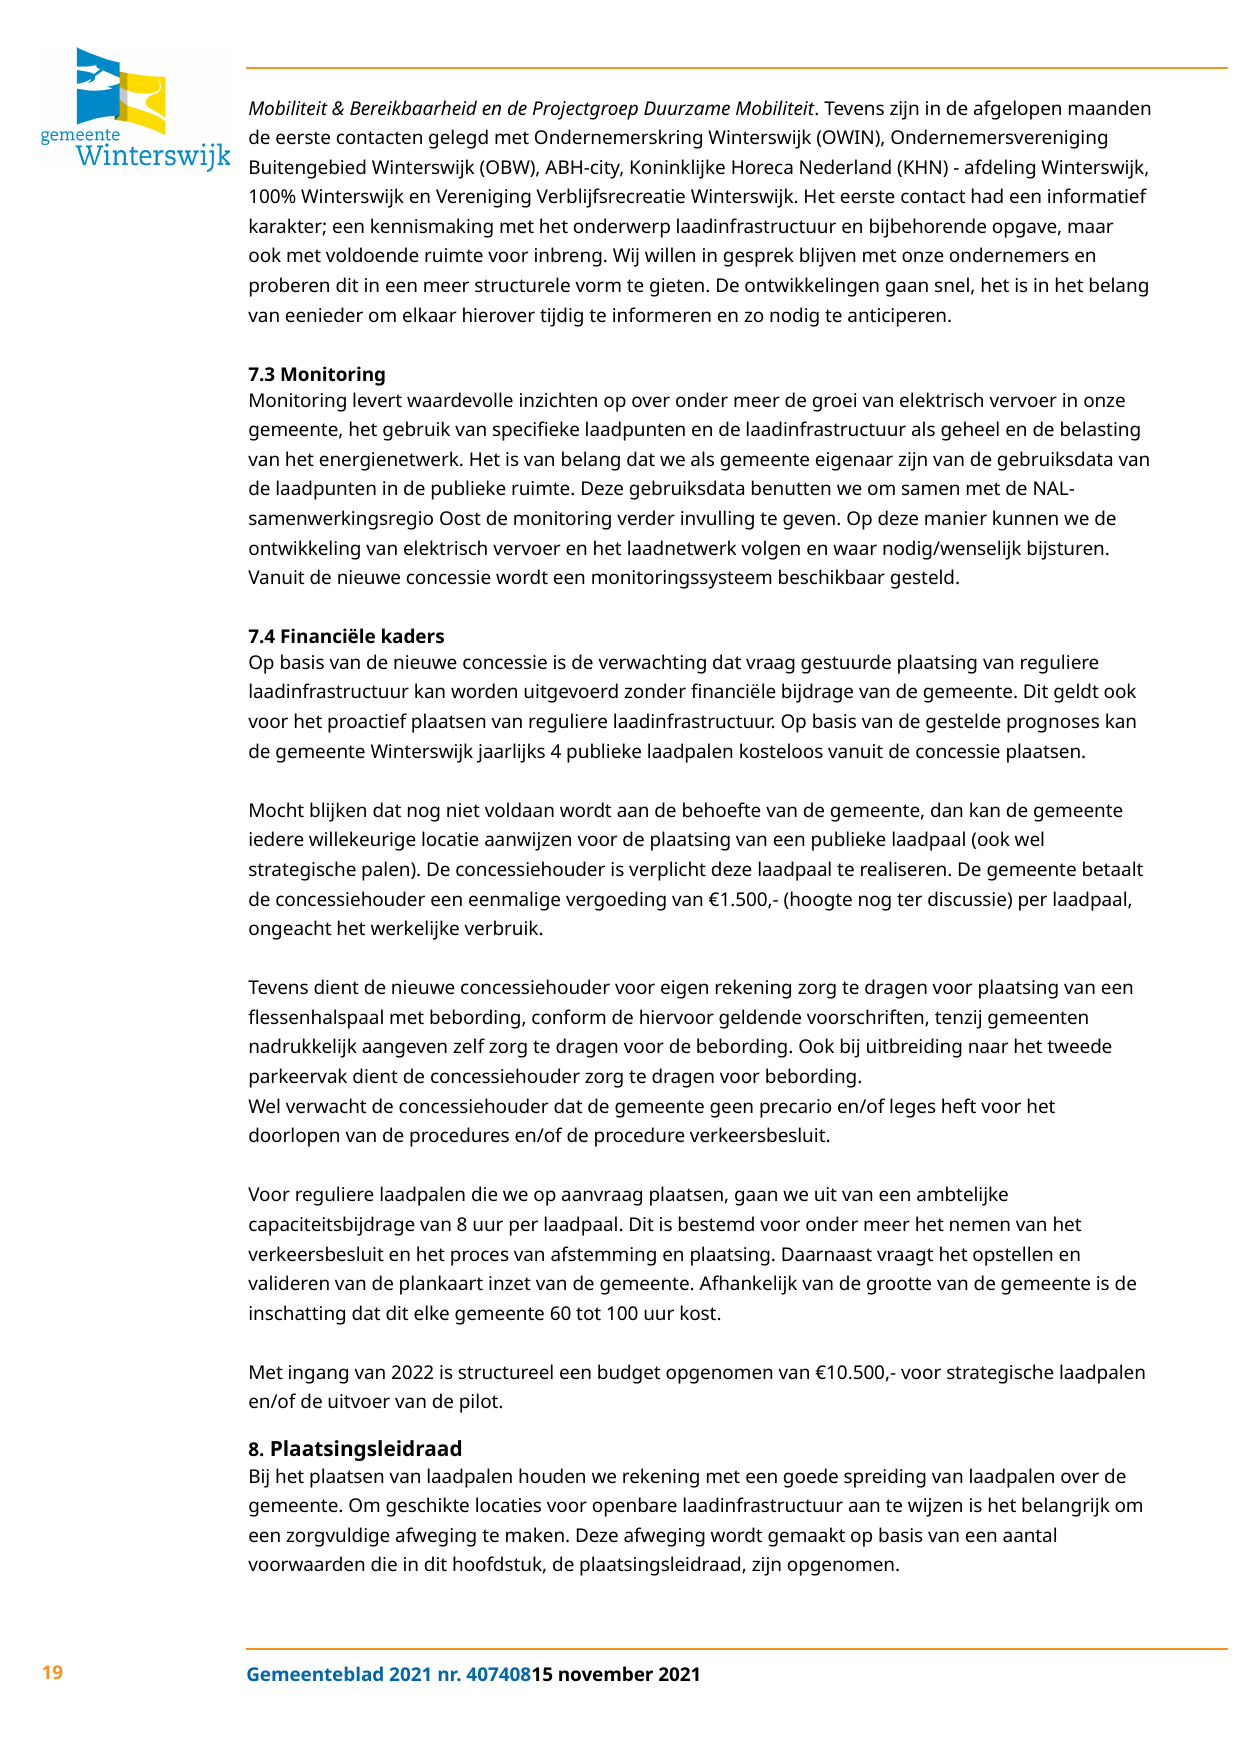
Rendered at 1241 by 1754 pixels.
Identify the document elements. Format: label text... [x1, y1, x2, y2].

text Monitoring levert waardevolle inzichten op over onder meer de groei van elektrisch vervoer in onze gemeente, het gebruik van specifieke laadpunten en de laadinfrastructuur als geheel en de belasting van het energienetwerk. Het is van belang dat we als gemeente eigenaar zijn van de gebruiksdata van de laadpunten in de publieke ruimte. Deze gebruiksdata benutten we om samen met de NAL-samenwerkingsregio Oost de monitoring verder invulling te geven. Op deze manier kunnen we de ontwikkeling van elektrisch vervoer en het laadnetwerk volgen en waar nodig/wenselijk bijsturen. Vanuit de nieuwe concessie wordt een monitoringssysteem beschikbaar gesteld. [248, 387, 1152, 590]
text Tevens dient de nieuwe concessiehouder voor eigen rekening zorg te dragen voor plaatsing van een flessenhalspaal met bebording, conform de hiervoor geldende voorschriften, tenzij gemeenten nadrukkelijk aangeven zelf zorg te dragen voor de bebording. Ook bij uitbreiding naar het tweede parkeervak dient de concessiehouder zorg te dragen voor bebording. [248, 974, 1152, 1089]
text Mocht blijken dat nog niet voldaan wordt aan de behoefte van de gemeente, dan kan de gemeente iedere willekeurige locatie aanwijzen voor de plaatsing van een publieke laadpaal (ook wel strategische palen). De concessiehouder is verplicht deze laadpaal te realiseren. De gemeente betaalt de concessiehouder een eenmalige vergoeding van €1.500,- (hoogte nog ter discussie) per laadpaal, ongeacht het werkelijke verbruik. [248, 797, 1152, 941]
text Op basis van de nieuwe concessie is de verwachting dat vraag gestuurde plaatsing van reguliere laadinfrastructuur kan worden uitgevoerd zonder financiële bijdrage van de gemeente. Dit geldt ook voor het proactief plaatsen van reguliere laadinfrastructuur. Op basis van de gestelde prognoses kan de gemeente Winterswijk jaarlijks 4 publieke laadpalen kosteloos vanuit de concessie plaatsen. [248, 649, 1152, 764]
text 7.4 Financiële kaders [248, 623, 1152, 649]
picture [225, 153, 231, 162]
text 8. Plaatsingsleidraad [248, 1434, 1152, 1463]
text Met ingang van 2022 is structureel een budget opgenomen van €10.500,- voor strategische laadpalen en/of de uitvoer van de pilot. [248, 1359, 1152, 1414]
picture [41, 47, 231, 172]
text Mobiliteit & Bereikbaarheid en de Projectgroep Duurzame Mobiliteit. Tevens zijn in de afgelopen maanden de eerste contacten gelegd met Ondernemerskring Winterswijk (OWIN), Ondernemersvereniging Buitengebied Winterswijk (OBW), ABH-city, Koninklijke Horeca Nederland (KHN) - afdeling Winterswijk, 100% Winterswijk en Vereniging Verblijfsrecreatie Winterswijk. Het eerste contact had een informatief karakter; een kennismaking met het onderwerp laadinfrastructuur en bijbehorende opgave, maar ook met voldoende ruimte voor inbreng. Wij willen in gesprek blijven met onze ondernemers en proberen dit in een meer structurele vorm te gieten. De ontwikkelingen gaan snel, het is in het belang van eenieder om elkaar hierover tijdig te informeren en zo nodig te anticiperen. [248, 95, 1152, 328]
text Bij het plaatsen van laadpalen houden we rekening met een goede spreiding van laadpalen over de gemeente. Om geschikte locaties voor openbare laadinfrastructuur aan te wijzen is het belangrijk om een zorgvuldige afweging te maken. Deze afweging wordt gemaakt op basis van een aantal voorwaarden die in dit hoofdstuk, de plaatsingsleidraad, zijn opgenomen. [248, 1463, 1152, 1577]
text 7.3 Monitoring [248, 361, 1152, 387]
text Wel verwacht de concessiehouder dat de gemeente geen precario en/of leges heft voor het doorlopen van de procedures en/of de procedure verkeersbesluit. [248, 1093, 1152, 1148]
text Voor reguliere laadpalen die we op aanvraag plaatsen, gaan we uit van een ambtelijke capaciteitsbijdrage van 8 uur per laadpaal. Dit is bestemd voor onder meer het nemen van het verkeersbesluit en het proces van afstemming en plaatsing. Daarnaast vraagt het opstellen en valideren van de plankaart inzet van de gemeente. Afhankelijk van de grootte van de gemeente is de inschatting dat dit elke gemeente 60 tot 100 uur kost. [248, 1182, 1152, 1326]
